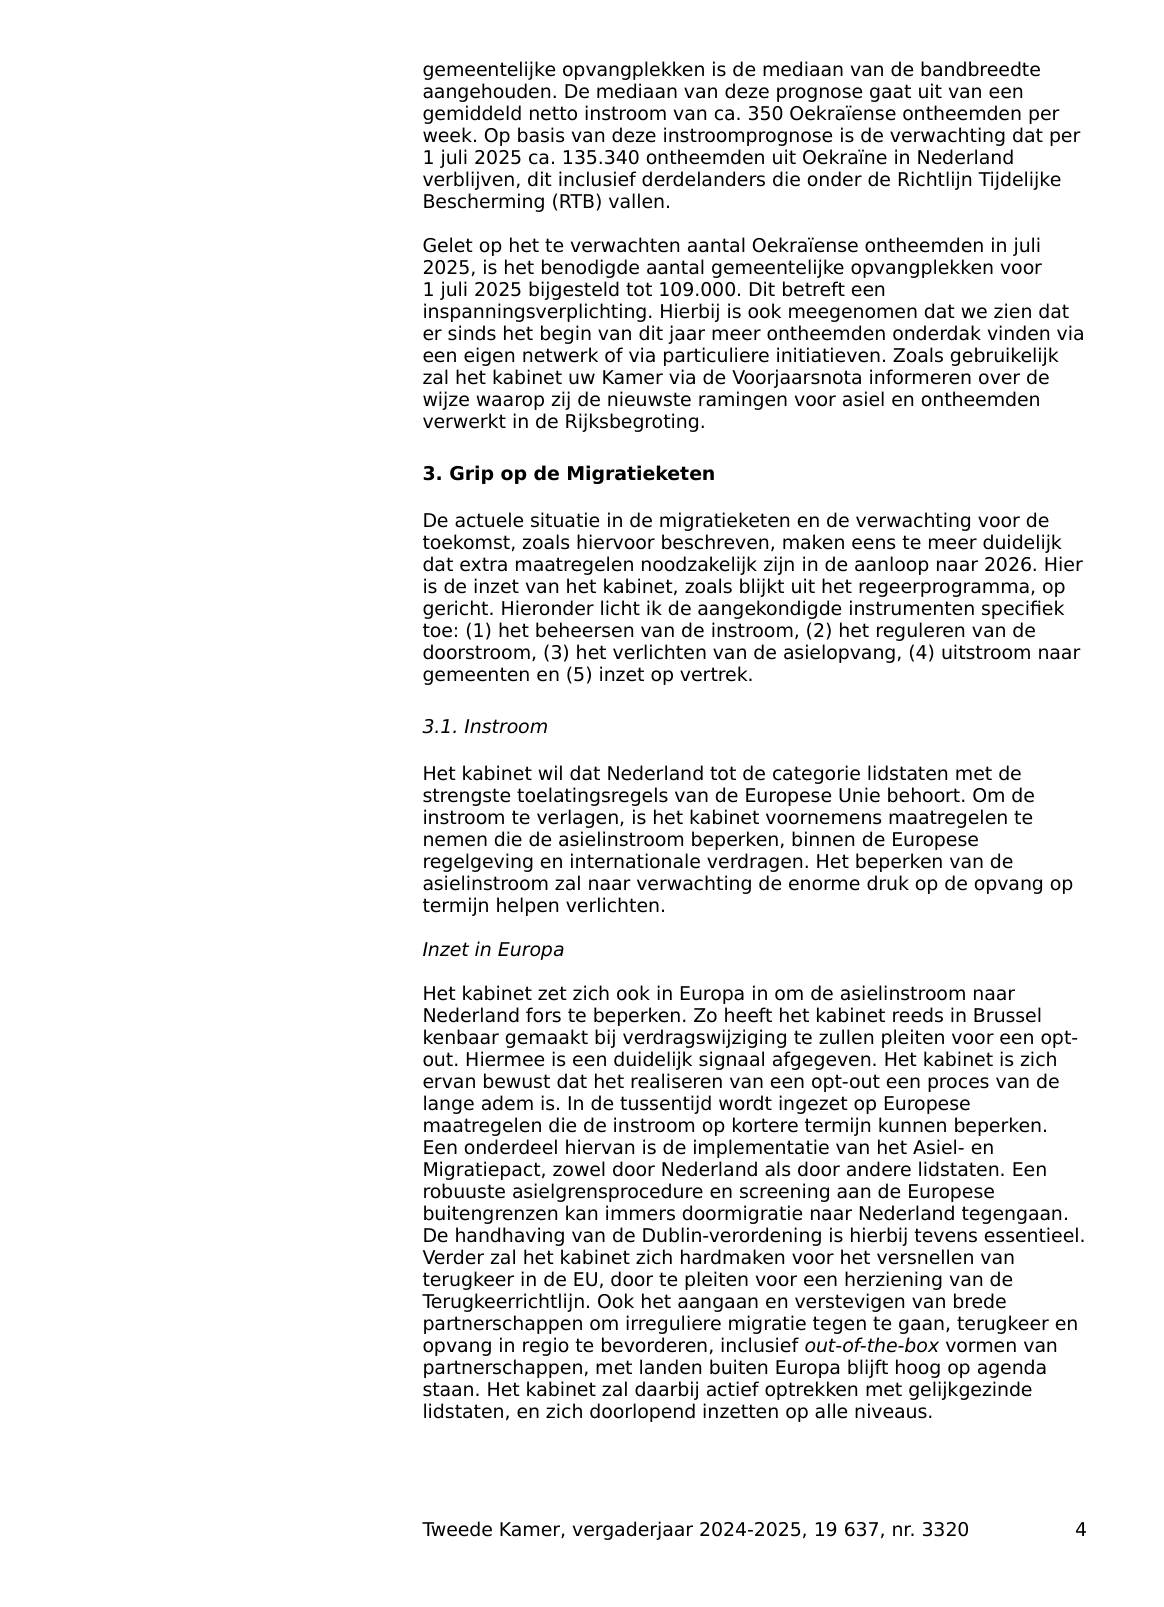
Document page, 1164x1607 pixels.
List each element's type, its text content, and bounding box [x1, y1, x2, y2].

text gemeentelijke opvangplekken is de mediaan van de bandbreedte aangehouden. De mediaan van deze prognose gaat uit van een gemiddeld netto instroom van ca. 350 Oekraïense ontheemden per week. Op basis van deze instroomprognose is de verwachting dat per 1 juli 2025 ca. 135.340 ontheemden uit Oekraïne in Nederland verblijven, dit inclusief derdelanders die onder de Richtlijn Tijdelijke Bescherming (RTB) vallen. [422, 59, 1087, 213]
subtitle Inzet in Europa [422, 939, 1087, 961]
subtitle 3.1. Instroom [422, 716, 1087, 738]
subtitle 3. Grip op de Migratieketen [422, 463, 1087, 485]
text Gelet op het te verwachten aantal Oekraïense ontheemden in juli 2025, is het benodigde aantal gemeentelijke opvangplekken voor 1 juli 2025 bijgesteld tot 109.000. Dit betreft een inspanningsverplichting. Hierbij is ook meegenomen dat we zien dat er sinds het begin van dit jaar meer ontheemden onderdak vinden via een eigen netwerk of via particuliere initiatieven. Zoals gebruikelijk zal het kabinet uw Kamer via de Voorjaarsnota informeren over de wijze waarop zij de nieuwste ramingen voor asiel en ontheemden verwerkt in de Rijksbegroting. [422, 235, 1087, 433]
text Het kabinet wil dat Nederland tot de categorie lidstaten met de strengste toelatingsregels van de Europese Unie behoort. Om de instroom te verlagen, is het kabinet voornemens maatregelen te nemen die de asielinstroom beperken, binnen de Europese regelgeving en internationale verdragen. Het beperken van de asielinstroom zal naar verwachting de enorme druk op de opvang op termijn helpen verlichten. [422, 763, 1087, 917]
text De actuele situatie in de migratieketen en de verwachting voor de toekomst, zoals hiervoor beschreven, maken eens te meer duidelijk dat extra maatregelen noodzakelijk zijn in de aanloop naar 2026. Hier is de inzet van het kabinet, zoals blijkt uit het regeerprogramma, op gericht. Hieronder licht ik de aangekondigde instrumenten specifiek toe: (1) het beheersen van de instroom, (2) het reguleren van de doorstroom, (3) het verlichten van de asielopvang, (4) uitstroom naar gemeenten en (5) inzet op vertrek. [422, 510, 1087, 686]
text Het kabinet zet zich ook in Europa in om de asielinstroom naar Nederland fors te beperken. Zo heeft het kabinet reeds in Brussel kenbaar gemaakt bij verdragswijziging te zullen pleiten voor een opt-out. Hiermee is een duidelijk signaal afgegeven. Het kabinet is zich ervan bewust dat het realiseren van een opt-out een proces van de lange adem is. In de tussentijd wordt ingezet op Europese maatregelen die de instroom op kortere termijn kunnen beperken. Een onderdeel hiervan is de implementatie van het Asiel- en Migratiepact, zowel door Nederland als door andere lidstaten. Een robuuste asielgrensprocedure en screening aan de Europese buitengrenzen kan immers doormigratie naar Nederland tegengaan. De handhaving van de Dublin-verordening is hierbij tevens essentieel. Verder zal het kabinet zich hardmaken voor het versnellen van terugkeer in de EU, door te pleiten voor een herziening van de Terugkeerrichtlijn. Ook het aangaan en verstevigen van brede partnerschappen om irreguliere migratie tegen te gaan, terugkeer en opvang in regio te bevorderen, inclusief out-of-the-box vormen van partnerschappen, met landen buiten Europa blijft hoog op agenda staan. Het kabinet zal daarbij actief optrekken met gelijkgezinde lidstaten, en zich doorlopend inzetten op alle niveaus. [422, 983, 1087, 1422]
